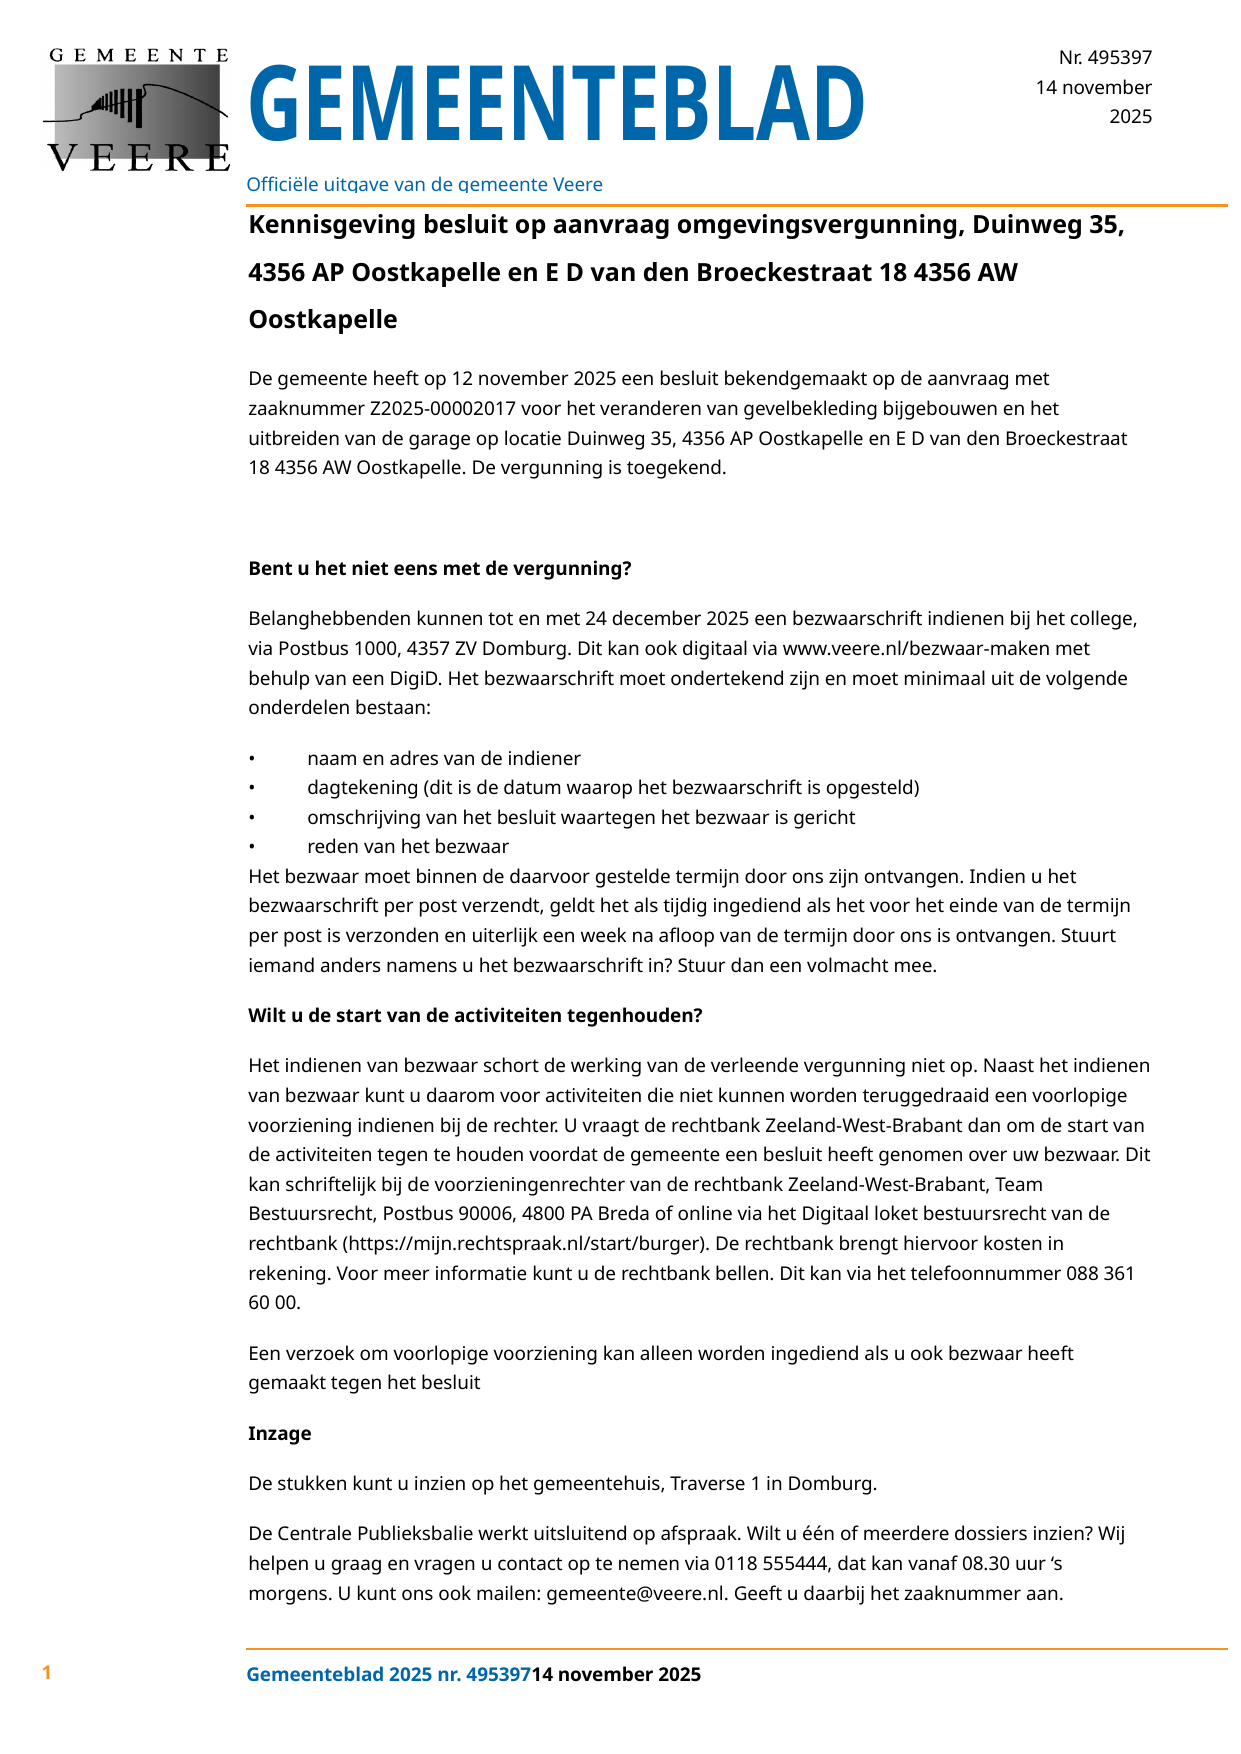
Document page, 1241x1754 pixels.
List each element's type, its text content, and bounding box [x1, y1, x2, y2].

text Wilt u de start van de activiteiten tegenhouden? [248, 1002, 1152, 1028]
text De Centrale Publieksbalie werkt uitsluitend op afspraak. Wilt u één of meerdere dossiers inzien? Wij helpen u graag en vragen u contact op te nemen via 0118 555444, dat kan vanaf 08.30 uur ‘s morgens. U kunt ons ook mailen: gemeente@veere.nl. Geeft u daarbij het zaaknummer aan. [248, 1521, 1152, 1605]
text De gemeente heeft op 12 november 2025 een besluit bekendgemaakt op de aanvraag met zaaknummer Z2025-00002017 voor het veranderen van gevelbekleding bijgebouwen en het uitbreiden van de garage op locatie Duinweg 35, 4356 AP Oostkapelle en E D van den Broeckestraat 18 4356 AW Oostkapelle. De vergunning is toegekend. [248, 366, 1152, 480]
text Het bezwaar moet binnen de daarvoor gestelde termijn door ons zijn ontvangen. Indien u het bezwaarschrift per post verzendt, geldt het als tijdig ingediend als het voor het einde van de termijn per post is verzonden en uiterlijk een week na afloop van de termijn door ons is ontvangen. Stuurt iemand anders namens u het bezwaarschrift in? Stuur dan een volmacht mee. [248, 863, 1152, 977]
text Inzage [248, 1420, 1152, 1445]
text Kennisgeving besluit op aanvraag omgevingsvergunning, Duinweg 35, 4356 AP Oostkapelle en E D van den Broeckestraat 18 4356 AW Oostkapelle [248, 207, 1152, 336]
list dagtekening (dit is de datum waarop het bezwaarschrift is opgesteld) [248, 774, 1152, 800]
list reden van het bezwaar [248, 833, 1152, 859]
text Het indienen van bezwaar schort de werking van de verleende vergunning niet op. Naast het indienen van bezwaar kunt u daarom voor activiteiten die niet kunnen worden teruggedraaid een voorlopige voorziening indienen bij de rechter. U vraagt de rechtbank Zeeland-West-Brabant dan om de start van de activiteiten tegen te houden voordat de gemeente een besluit heeft genomen over uw bezwaar. Dit kan schriftelijk bij de voorzieningenrechter van de rechtbank Zeeland-West-Brabant, Team Bestuursrecht, Postbus 90006, 4800 PA Breda of online via het Digitaal loket bestuursrecht van de rechtbank (https://mijn.rechtspraak.nl/start/burger). De rechtbank brengt hiervoor kosten in rekening. Voor meer informatie kunt u de rechtbank bellen. Dit kan via het telefoonnummer 088 361 60 00. [248, 1053, 1152, 1315]
text Bent u het niet eens met de vergunning? [248, 555, 1152, 581]
picture [41, 47, 231, 172]
list naam en adres van de indiener [248, 745, 1152, 770]
list omschrijving van het besluit waartegen het bezwaar is gericht [248, 804, 1152, 829]
text De stukken kunt u inzien op het gemeentehuis, Traverse 1 in Domburg. [248, 1470, 1152, 1496]
text Belanghebbenden kunnen tot en met 24 december 2025 een bezwaarschrift indienen bij het college, via Postbus 1000, 4357 ZV Domburg. Dit kan ook digitaal via www.veere.nl/bezwaar-maken met behulp van een DigiD. Het bezwaarschrift moet ondertekend zijn en moet minimaal uit de volgende onderdelen bestaan: [248, 606, 1152, 720]
text Een verzoek om voorlopige voorziening kan alleen worden ingediend als u ook bezwaar heeft gemaakt tegen het besluit [248, 1340, 1152, 1395]
